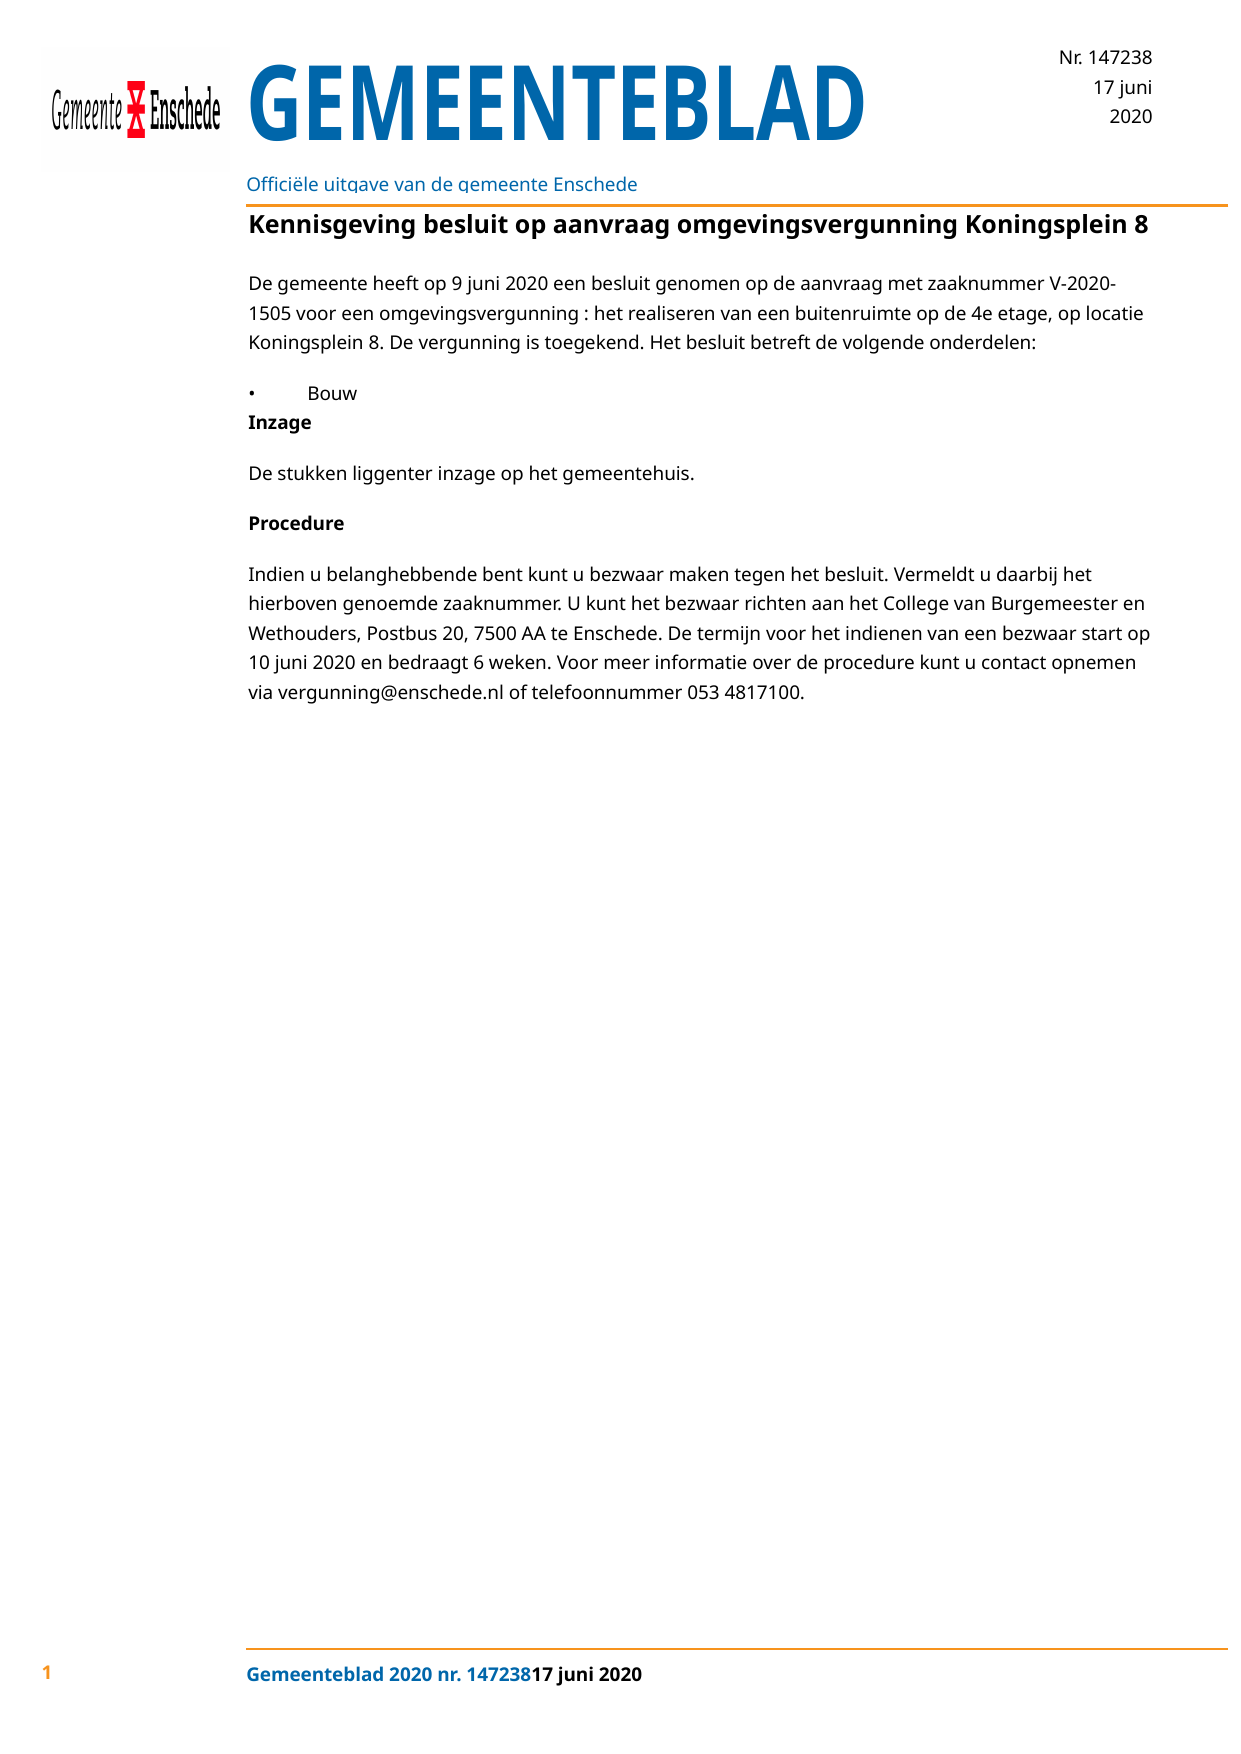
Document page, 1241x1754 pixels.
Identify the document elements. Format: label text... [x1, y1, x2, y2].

text Indien u belanghebbende bent kunt u bezwaar maken tegen het besluit. Vermeldt u daarbij het hierboven genoemde zaaknummer. U kunt het bezwaar richten aan het College van Burgemees­ter en Wethouders, Postbus 20, 7500 AA te Enschede. De termijn voor het indienen van een bezwaar start op 10 juni 2020 en bedraagt 6 weken. Voor meer informatie over de procedure kunt u contact opnemen via vergunning@enschede.nl of telefoonnummer 053 4817100. [248, 561, 1152, 705]
text De gemeente heeft op 9 juni 2020 een besluit genomen op de aanvraag met zaaknummer V-2020-1505 voor een omgevingsvergunning : het realiseren van een buitenruimte op de 4e etage, op locatie Koningsplein 8. De vergunning is toegekend. Het besluit betreft de volgende onderdelen: [248, 270, 1152, 355]
text De stukken liggenter inzage op het gemeentehuis. [248, 460, 1152, 486]
list Bouw [248, 380, 1152, 406]
text Procedure [248, 510, 1152, 536]
text Inzage [248, 409, 1152, 435]
picture [41, 47, 231, 172]
text Kennisgeving besluit op aanvraag omgevingsvergunning Koningsplein 8 [248, 207, 1152, 241]
